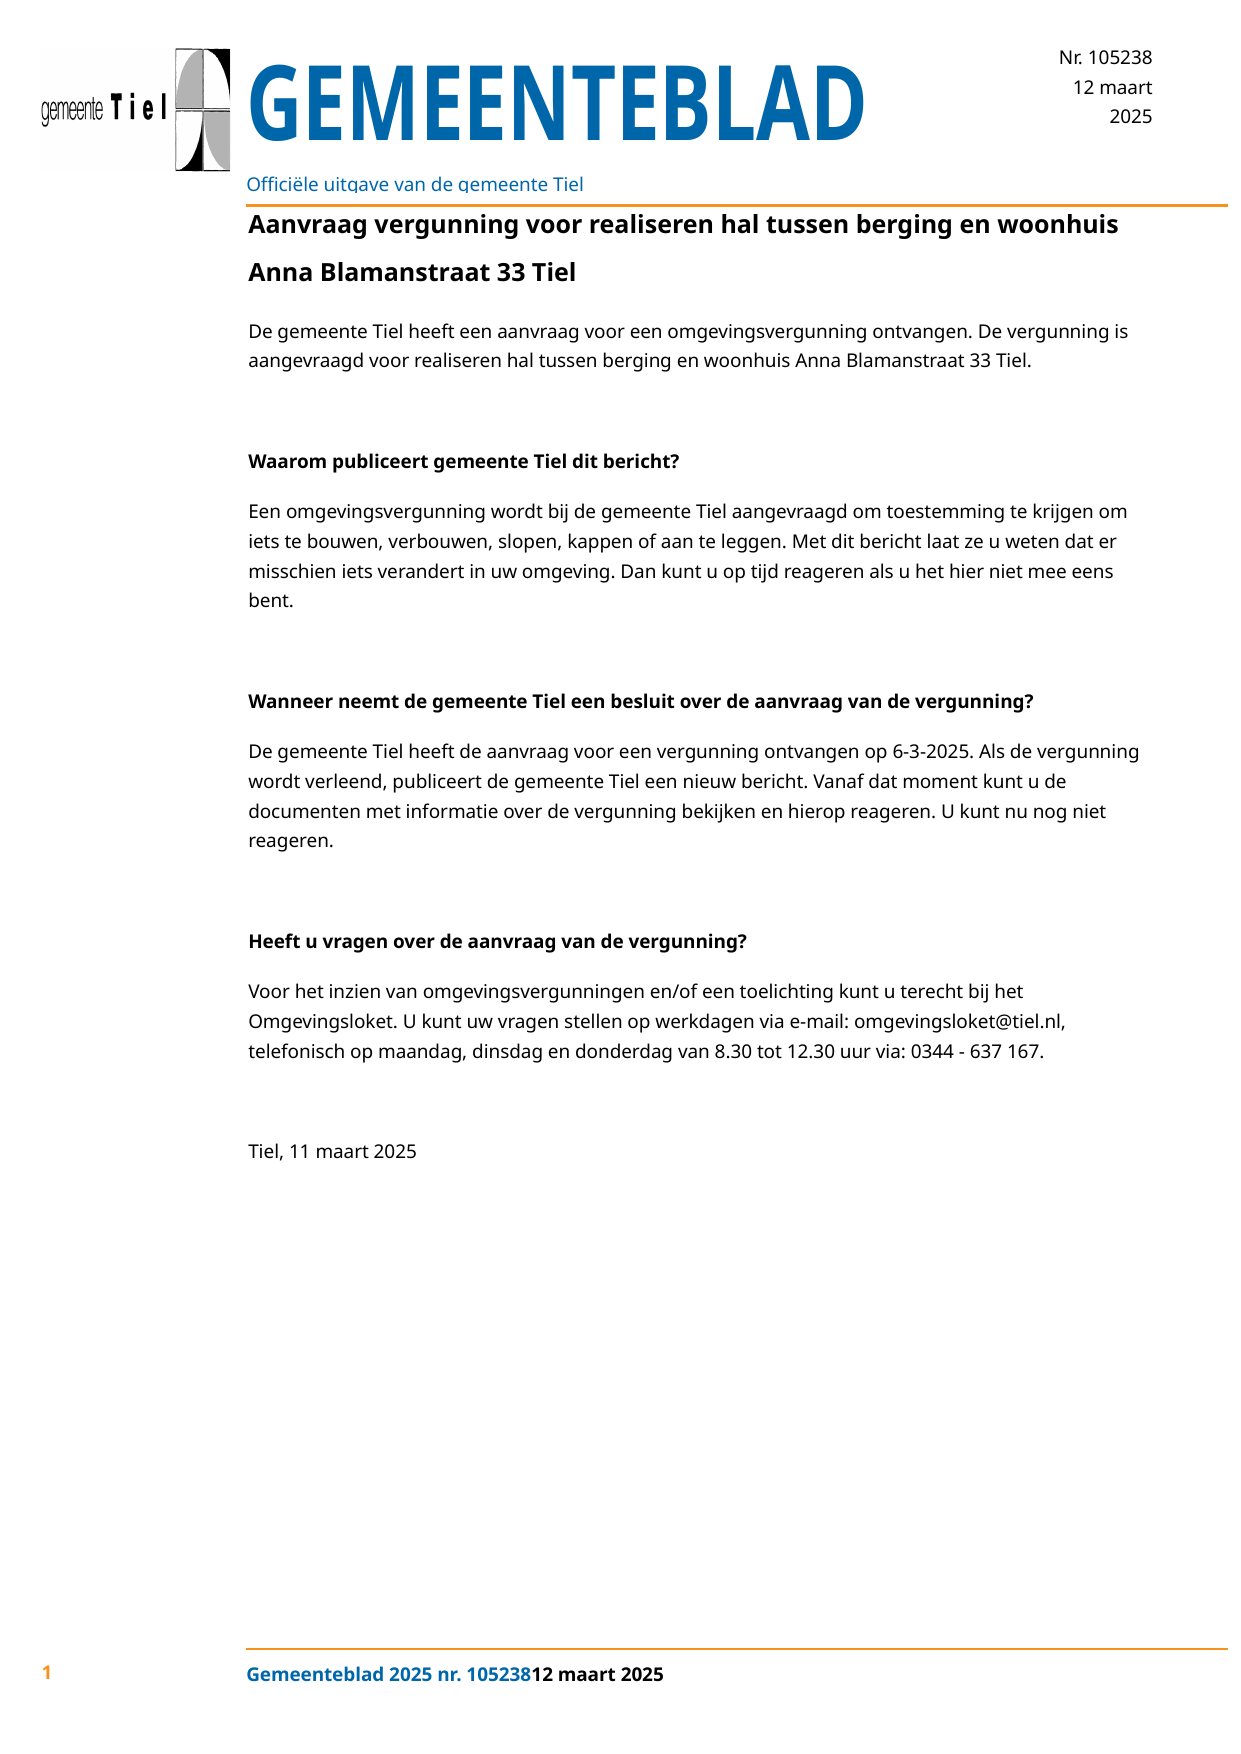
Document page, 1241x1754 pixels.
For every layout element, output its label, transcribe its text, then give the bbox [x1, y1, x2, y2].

text Aanvraag vergunning voor realiseren hal tussen berging en woonhuis Anna Blamanstraat 33 Tiel [248, 207, 1152, 288]
picture [41, 47, 231, 172]
text Heeft u vragen over de aanvraag van de vergunning? [248, 928, 1152, 954]
text De gemeente Tiel heeft een aanvraag voor een omgevingsvergunning ontvangen. De vergunning is aangevraagd voor realiseren hal tussen berging en woonhuis Anna Blamanstraat 33 Tiel. [248, 318, 1152, 373]
text Voor het inzien van omgevingsvergunningen en/of een toelichting kunt u terecht bij het Omgevingsloket. U kunt uw vragen stellen op werkdagen via e-mail: omgevingsloket@tiel.nl, telefonisch op maandag, dinsdag en donderdag van 8.30 tot 12.30 uur via: 0344 - 637 167. [248, 979, 1152, 1064]
text Tiel, 11 maart 2025 [248, 1139, 1152, 1164]
text Wanneer neemt de gemeente Tiel een besluit over de aanvraag van de vergunning? [248, 688, 1152, 714]
text Waarom publiceert gemeente Tiel dit bericht? [248, 448, 1152, 474]
text De gemeente Tiel heeft de aanvraag voor een vergunning ontvangen op 6-3-2025. Als de vergunning wordt verleend, publiceert de gemeente Tiel een nieuw bericht. Vanaf dat moment kunt u de documenten met informatie over de vergunning bekijken en hierop reageren. U kunt nu nog niet reageren. [248, 739, 1152, 853]
text Een omgevingsvergunning wordt bij de gemeente Tiel aangevraagd om toestemming te krijgen om iets te bouwen, verbouwen, slopen, kappen of aan te leggen. Met dit bericht laat ze u weten dat er misschien iets verandert in uw omgeving. Dan kunt u op tijd reageren als u het hier niet mee eens bent. [248, 499, 1152, 613]
